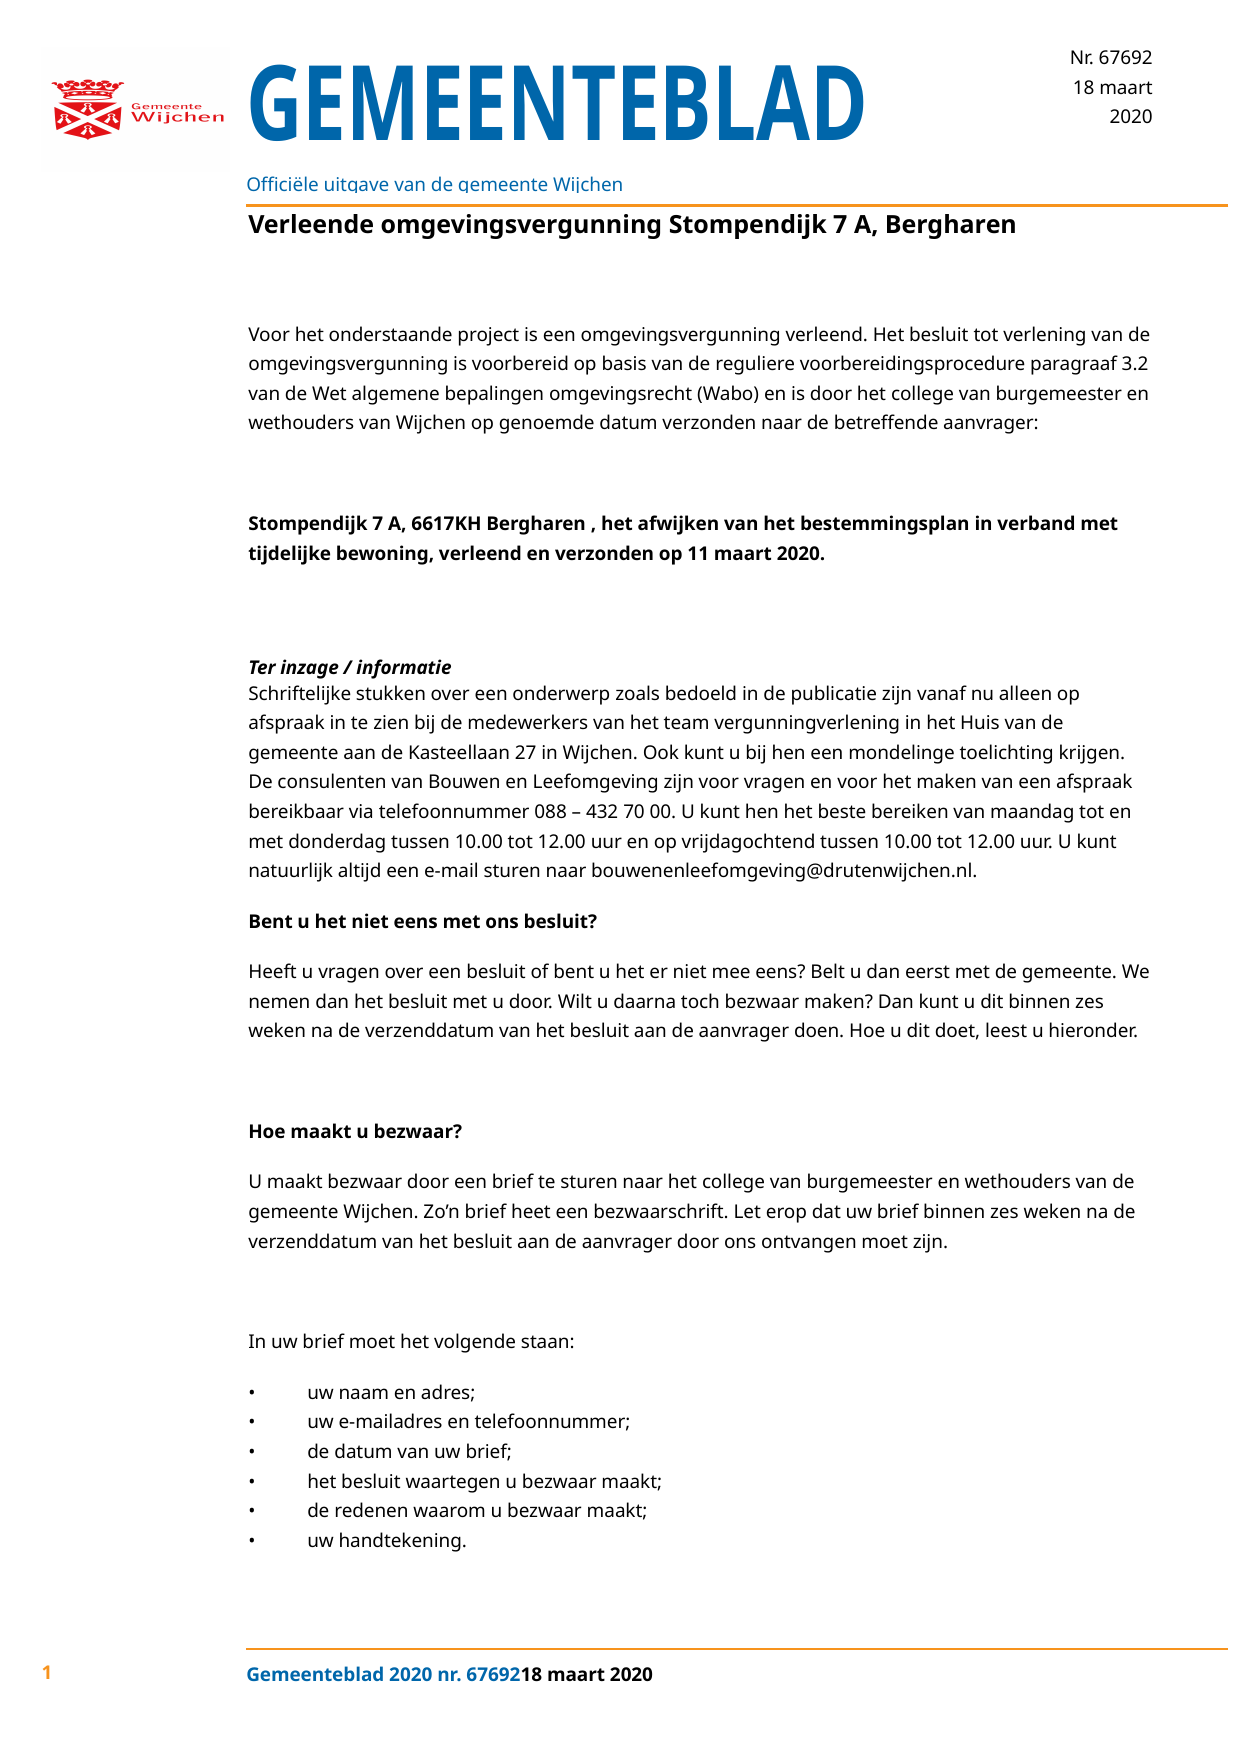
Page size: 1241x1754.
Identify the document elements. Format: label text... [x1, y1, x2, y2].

picture [41, 47, 231, 172]
text Bent u het niet eens met ons besluit? [248, 908, 1152, 934]
list het besluit waartegen u bezwaar maakt; [248, 1468, 1152, 1494]
list de redenen waarom u bezwaar maakt; [248, 1497, 1152, 1523]
text Ter inzage / informatie [248, 654, 1152, 680]
text Voor het onderstaande project is een omgevingsvergunning verleend. Het besluit tot verlening van de omgevingsvergunning is voorbereid op basis van de reguliere voorbereidingsprocedure paragraaf 3.2 van de Wet algemene bepalingen omgevingsrecht (Wabo) en is door het college van burgemeester en wethouders van Wijchen op genoemde datum verzonden naar de betreffende aanvrager: [248, 321, 1152, 435]
text Stompendijk 7 A, 6617KH Bergharen , het afwijken van het bestemmingsplan in verband met tijdelijke bewoning, verleend en verzonden op 11 maart 2020. [248, 510, 1152, 566]
list uw naam en adres; [248, 1379, 1152, 1405]
text Schriftelijke stukken over een onderwerp zoals bedoeld in de publicatie zijn vanaf nu alleen op afspraak in te zien bij de medewerkers van het team vergunningverlening in het Huis van de gemeente aan de Kasteellaan 27 in Wijchen. Ook kunt u bij hen een mondelinge toelichting krijgen. De consulenten van Bouwen en Leefomgeving zijn voor vragen en voor het maken van een afspraak bereikbaar via telefoonnummer 088 – 432 70 00. U kunt hen het beste bereiken van maandag tot en met donderdag tussen 10.00 tot 12.00 uur en op vrijdagochtend tussen 10.00 tot 12.00 uur. U kunt natuurlijk altijd een e-mail sturen naar bouwenenleefomgeving@drutenwijchen.nl. [248, 680, 1152, 883]
text Hoe maakt u bezwaar? [248, 1118, 1152, 1144]
list de datum van uw brief; [248, 1438, 1152, 1464]
text Heeft u vragen over een besluit of bent u het er niet mee eens? Belt u dan eerst met de gemeente. We nemen dan het besluit met u door. Wilt u daarna toch bezwaar maken? Dan kunt u dit binnen zes weken na de verzenddatum van het besluit aan de aanvrager doen. Hoe u dit doet, leest u hieronder. [248, 958, 1152, 1043]
list uw handtekening. [248, 1527, 1152, 1553]
text Verleende omgevingsvergunning Stompendijk 7 A, Bergharen [248, 207, 1152, 241]
text In uw brief moet het volgende staan: [248, 1329, 1152, 1354]
text U maakt bezwaar door een brief te sturen naar het college van burgemeester en wethouders van de gemeente Wijchen. Zo’n brief heet een bezwaarschrift. Let erop dat uw brief binnen zes weken na de verzenddatum van het besluit aan de aanvrager door ons ontvangen moet zijn. [248, 1169, 1152, 1254]
list uw e-mailadres en telefoonnummer; [248, 1409, 1152, 1434]
